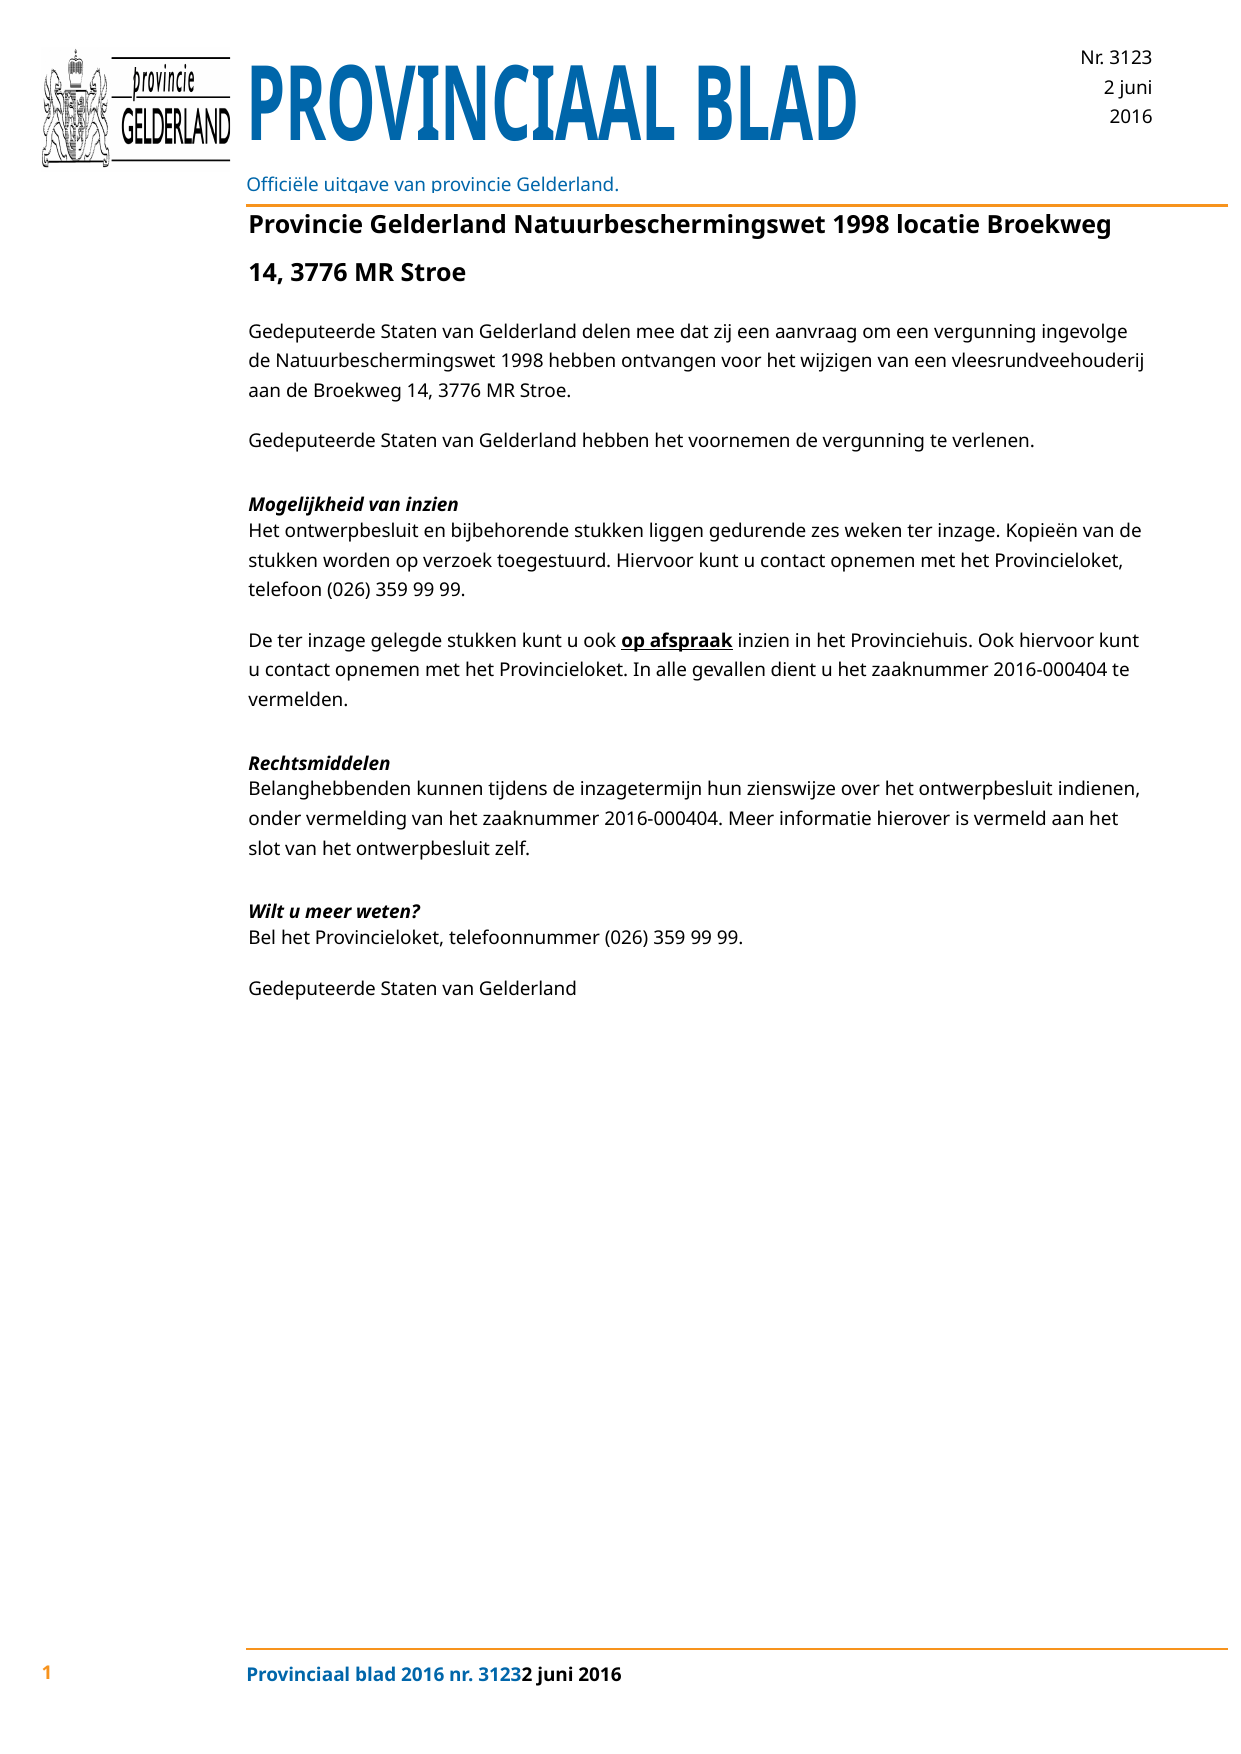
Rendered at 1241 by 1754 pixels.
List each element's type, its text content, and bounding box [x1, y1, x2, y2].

text De ter inzage gelegde stukken kunt u ook op afspraak inzien in het Provinciehuis. Ook hiervoor kunt u contact opnemen met het Provincieloket. In alle gevallen dient u het zaaknummer 2016-000404 te vermelden. [248, 627, 1152, 712]
text Gedeputeerde Staten van Gelderland [248, 975, 1152, 1001]
picture [41, 47, 231, 172]
text Mogelijkheid van inzien [248, 491, 1152, 517]
text Provincie Gelderland Natuurbeschermingswet 1998 locatie Broekweg 14, 3776 MR Stroe [248, 207, 1152, 288]
text Belanghebbenden kunnen tijdens de inzagetermijn hun zienswijze over het ontwerpbesluit indienen, onder vermelding van het zaaknummer 2016-000404. Meer informatie hierover is vermeld aan het slot van het ontwerpbesluit zelf. [248, 776, 1152, 861]
text Het ontwerpbesluit en bijbehorende stukken liggen gedurende zes weken ter inzage. Kopieën van de stukken worden op verzoek toegestuurd. Hiervoor kunt u contact opnemen met het Provincieloket, telefoon (026) 359 99 99. [248, 517, 1152, 602]
text Gedeputeerde Staten van Gelderland hebben het voornemen de vergunning te verlenen. [248, 427, 1152, 453]
text Bel het Provincieloket, telefoonnummer (026) 359 99 99. [248, 924, 1152, 950]
text Gedeputeerde Staten van Gelderland delen mee dat zij een aanvraag om een vergunning ingevolge de Natuurbeschermingswet 1998 hebben ontvangen voor het wijzigen van een vleesrundveehouderij aan de Broekweg 14, 3776 MR Stroe. [248, 318, 1152, 403]
text Rechtsmiddelen [248, 750, 1152, 776]
text Wilt u meer weten? [248, 899, 1152, 924]
